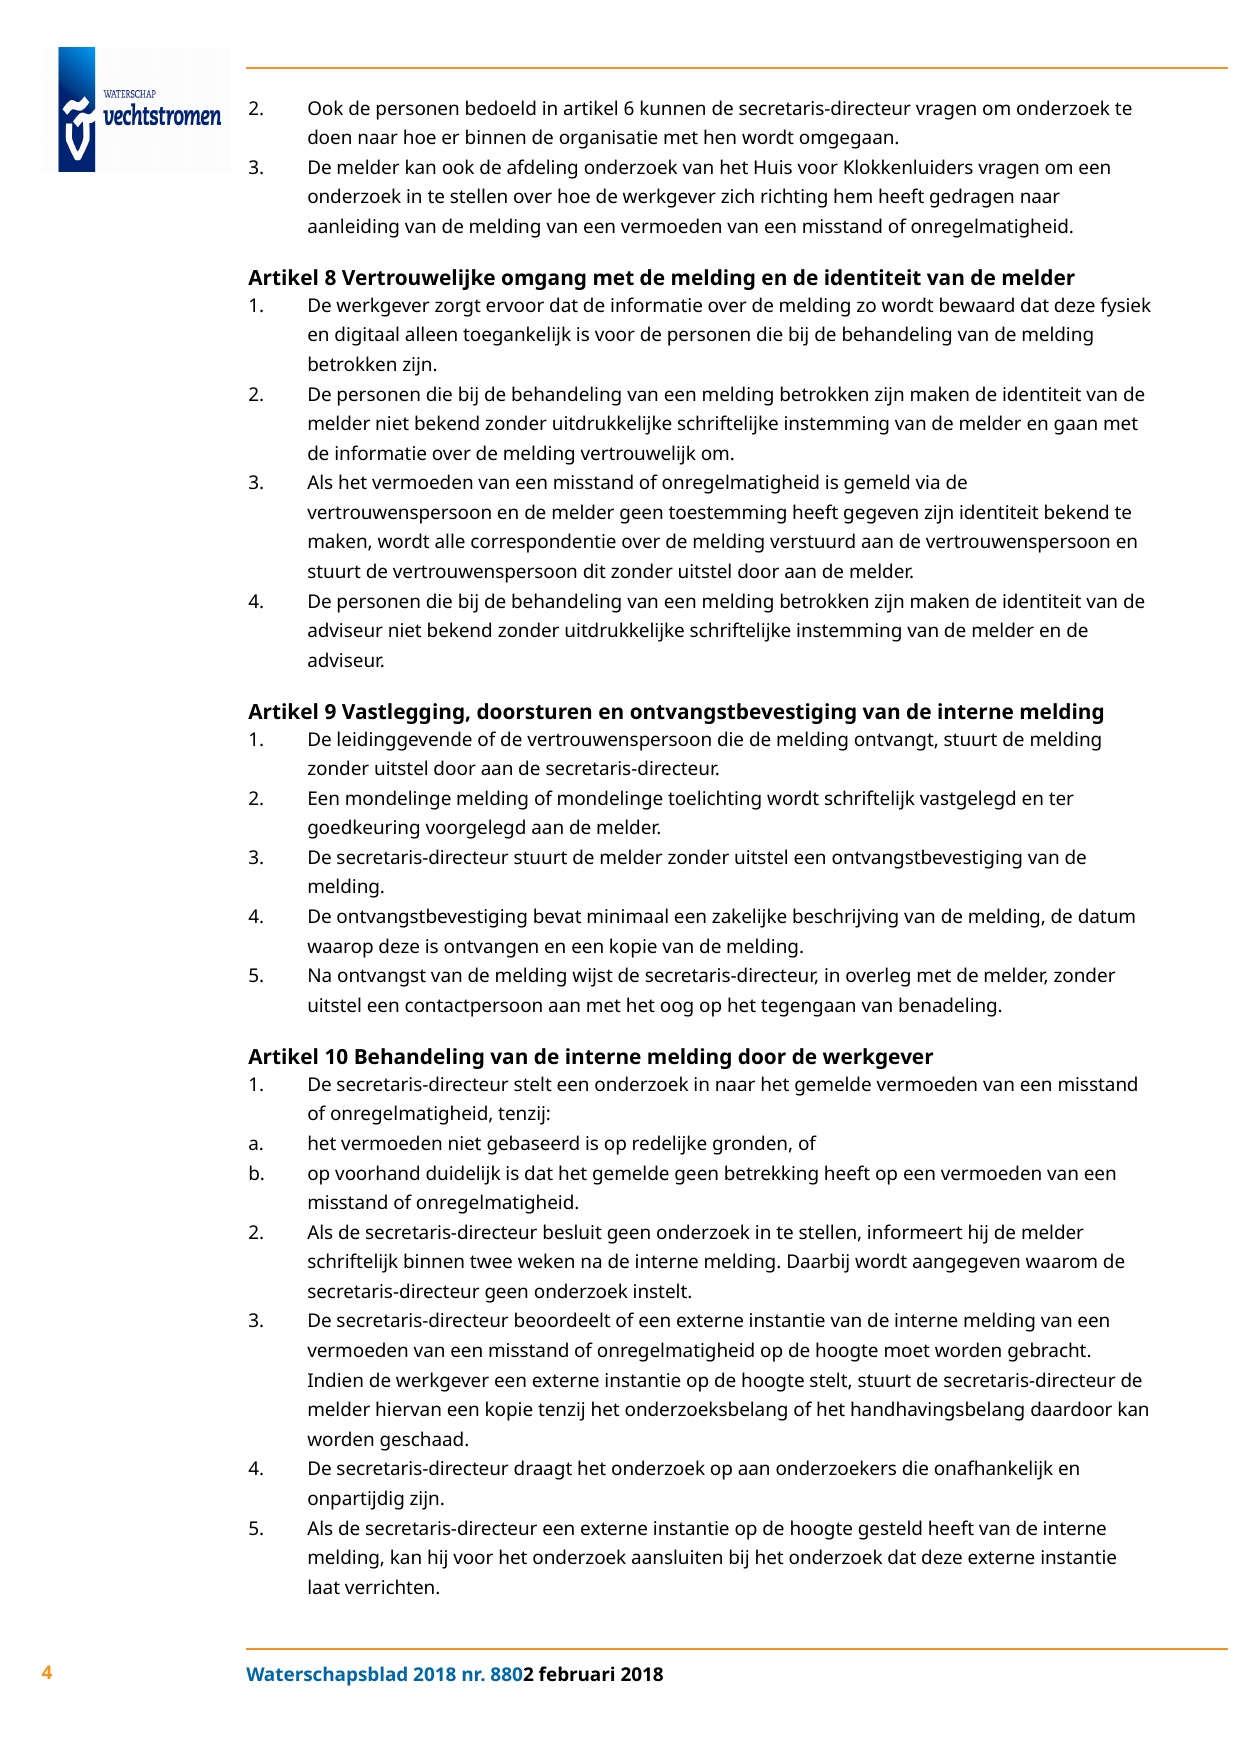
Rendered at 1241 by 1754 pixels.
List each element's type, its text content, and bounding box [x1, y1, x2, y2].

list De werkgever zorgt ervoor dat de informatie over de melding zo wordt bewaard dat deze fysiek en digitaal alleen toegankelijk is voor de personen die bij de behandeling van de melding betrokken zijn. [248, 292, 1152, 377]
list De melder kan ook de afdeling onderzoek van het Huis voor Klokkenluiders vragen om een onderzoek in te stellen over hoe de werkgever zich richting hem heeft gedragen naar aanleiding van de melding van een vermoeden van een misstand of onregelmatigheid. [248, 154, 1152, 239]
picture [41, 47, 231, 172]
list De personen die bij de behandeling van een melding betrokken zijn maken de identiteit van de melder niet bekend zonder uitdrukkelijke schriftelijke instemming van de melder en gaan met de informatie over de melding vertrouwelijk om. [248, 381, 1152, 466]
list De secretaris-directeur stuurt de melder zonder uitstel een ontvangstbevestiging van de melding. [248, 844, 1152, 899]
list Als het vermoeden van een misstand of onregelmatigheid is gemeld via de vertrouwenspersoon en de melder geen toestemming heeft gegeven zijn identiteit bekend te maken, wordt alle correspondentie over de melding verstuurd aan de vertrouwenspersoon en stuurt de vertrouwenspersoon dit zonder uitstel door aan de melder. [248, 469, 1152, 584]
list De personen die bij de behandeling van een melding betrokken zijn maken de identiteit van de adviseur niet bekend zonder uitdrukkelijke schriftelijke instemming van de melder en de adviseur. [248, 588, 1152, 673]
list Een mondelinge melding of mondelinge toelichting wordt schriftelijk vastgelegd en ter goedkeuring voorgelegd aan de melder. [248, 785, 1152, 840]
list De leidinggevende of de vertrouwenspersoon die de melding ontvangt, stuurt de melding zonder uitstel door aan de secretaris-directeur. [248, 726, 1152, 781]
list het vermoeden niet gebaseerd is op redelijke gronden, of [248, 1130, 1152, 1156]
list De ontvangstbevestiging bevat minimaal een zakelijke beschrijving van de melding, de datum waarop deze is ontvangen en een kopie van de melding. [248, 903, 1152, 959]
list Na ontvangst van de melding wijst de secretaris-directeur, in overleg met de melder, zonder uitstel een contactpersoon aan met het oog op het tegengaan van benadeling. [248, 962, 1152, 1018]
text Artikel 8 Vertrouwelijke omgang met de melding en de identiteit van de melder [248, 263, 1152, 292]
text Artikel 9 Vastlegging, doorsturen en ontvangstbevestiging van de interne melding [248, 697, 1152, 726]
list De secretaris-directeur stelt een onderzoek in naar het gemelde vermoeden van een misstand of onregelmatigheid, tenzij: [248, 1071, 1152, 1126]
list De secretaris-directeur draagt het onderzoek op aan onderzoekers die onafhankelijk en onpartijdig zijn. [248, 1456, 1152, 1511]
text Artikel 10 Behandeling van de interne melding door de werkgever [248, 1042, 1152, 1071]
list Ook de personen bedoeld in artikel 6 kunnen de secretaris-directeur vragen om onderzoek te doen naar hoe er binnen de organisatie met hen wordt omgegaan. [248, 95, 1152, 150]
list Als de secretaris-directeur een externe instantie op de hoogte gesteld heeft van de interne melding, kan hij voor het onderzoek aansluiten bij het onderzoek dat deze externe instantie laat verrichten. [248, 1515, 1152, 1599]
list op voorhand duidelijk is dat het gemelde geen betrekking heeft op een vermoeden van een misstand of onregelmatigheid. [248, 1160, 1152, 1215]
list Als de secretaris-directeur besluit geen onderzoek in te stellen, informeert hij de melder schriftelijk binnen twee weken na de interne melding. Daarbij wordt aangegeven waarom de secretaris-directeur geen onderzoek instelt. [248, 1219, 1152, 1304]
list De secretaris-directeur beoordeelt of een externe instantie van de interne melding van een vermoeden van een misstand of onregelmatigheid op de hoogte moet worden gebracht. Indien de werkgever een externe instantie op de hoogte stelt, stuurt de secretaris-directeur de melder hiervan een kopie tenzij het onderzoeksbelang of het handhavingsbelang daardoor kan worden geschaad. [248, 1308, 1152, 1452]
